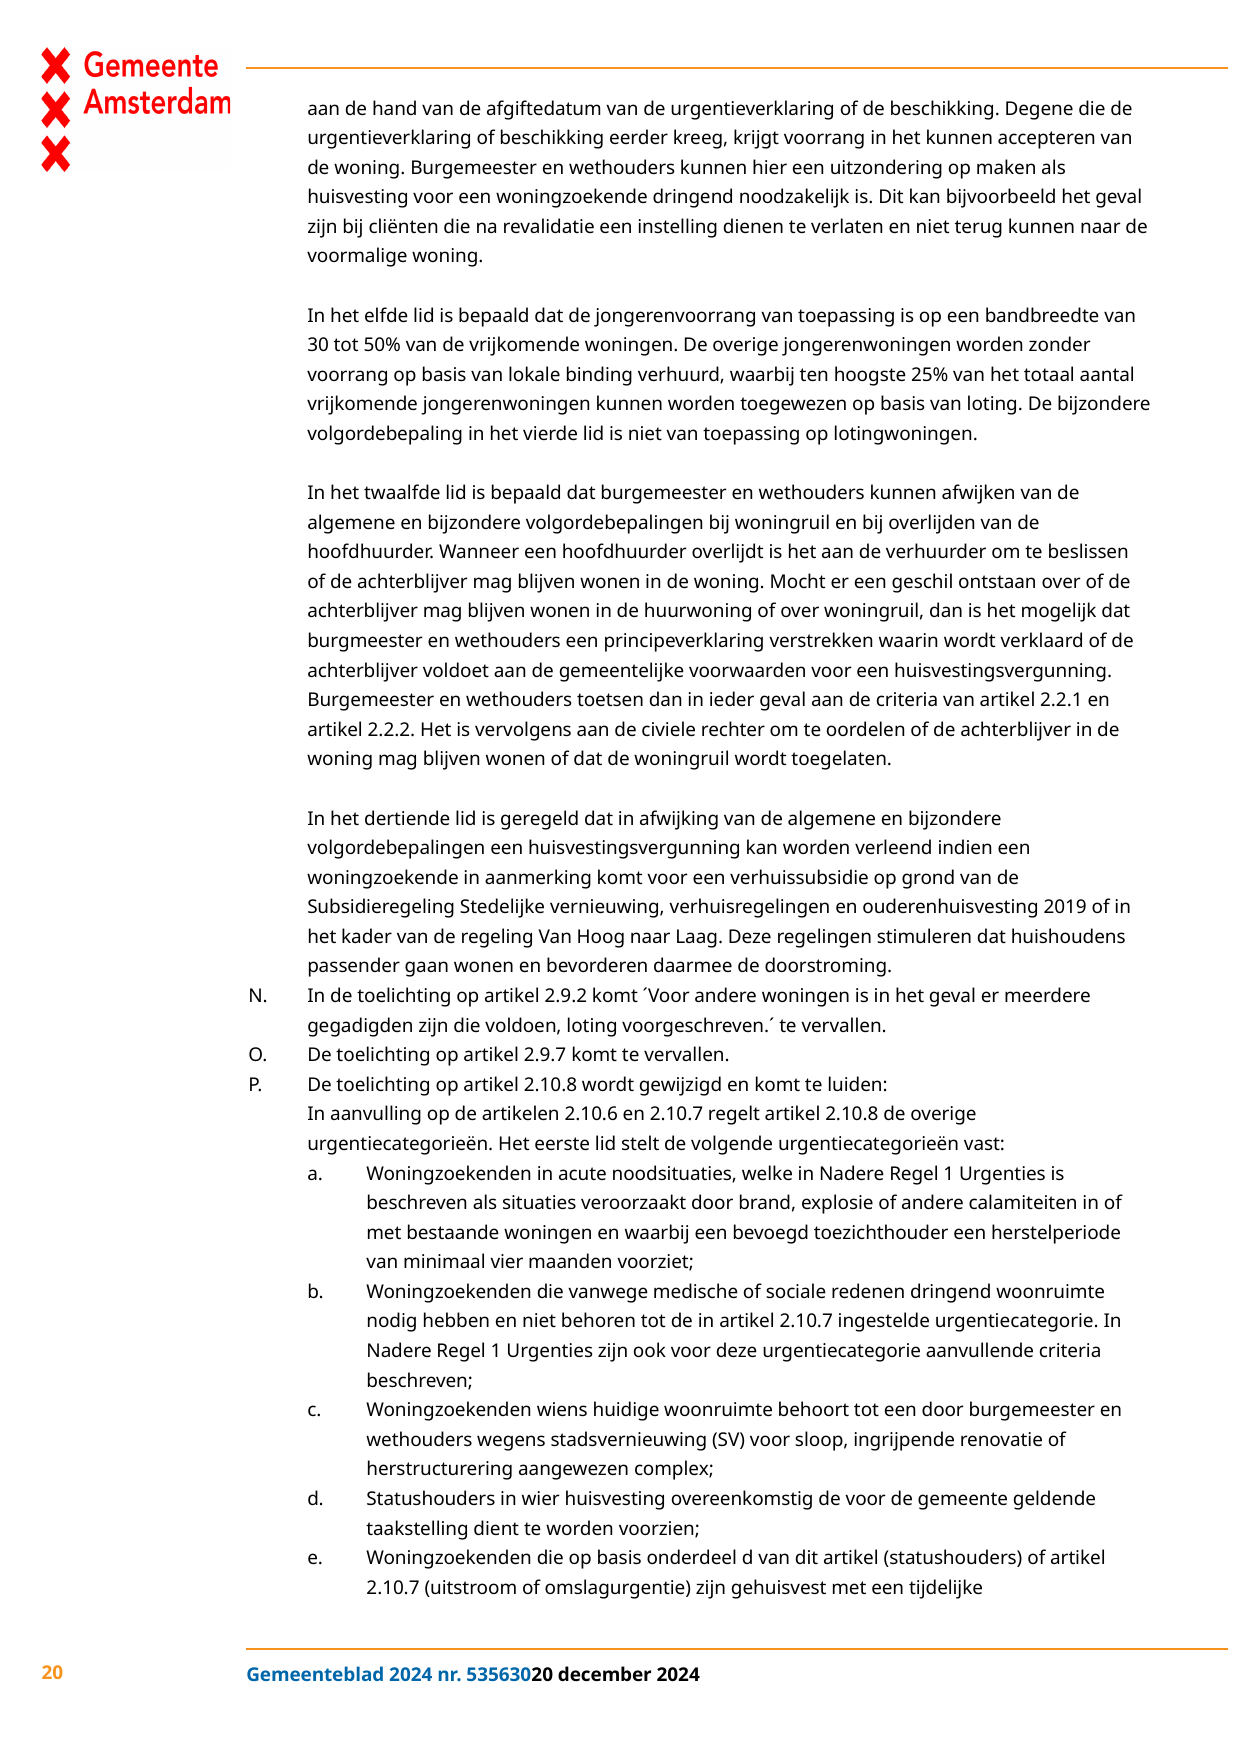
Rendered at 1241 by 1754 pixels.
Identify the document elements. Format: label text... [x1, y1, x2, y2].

list Woningzoekenden die vanwege medische of sociale redenen dringend woonruimte nodig hebben en niet behoren tot de in artikel 2.10.7 ingestelde urgentiecategorie. In Nadere Regel 1 Urgenties zijn ook voor deze urgentiecategorie aanvullende criteria beschreven; [307, 1278, 1152, 1393]
list Woningzoekenden in acute noodsituaties, welke in Nadere Regel 1 Urgenties is beschreven als situaties veroorzaakt door brand, explosie of andere calamiteiten in of met bestaande woningen en waarbij een bevoegd toezichthouder een herstelperiode van minimaal vier maanden voorziet; [307, 1160, 1152, 1274]
list Woningzoekenden die op basis onderdeel d van dit artikel (statushouders) of artikel 2.10.7 (uitstroom of omslagurgentie) zijn gehuisvest met een tijdelijke [307, 1544, 1152, 1600]
list In het dertiende lid is geregeld dat in afwijking van de algemene en bijzondere volgordebepalingen een huisvestingsvergunning kan worden verleend indien een woningzoekende in aanmerking komt voor een verhuissubsidie op grond van de Subsidieregeling Stedelijke vernieuwing, verhuisregelingen en ouderenhuisvesting 2019 of in het kader van de regeling Van Hoog naar Laag. Deze regelingen stimuleren dat huishoudens passender gaan wonen en bevorderen daarmee de doorstroming. [248, 805, 1152, 978]
list De toelichting op artikel 2.10.8 wordt gewijzigd en komt te luiden: [248, 1071, 1152, 1097]
list In aanvulling op de artikelen 2.10.6 en 2.10.7 regelt artikel 2.10.8 de overige urgentiecategorieën. Het eerste lid stelt de volgende urgentiecategorieën vast: [248, 1101, 1152, 1156]
picture [41, 47, 231, 172]
list Statushouders in wier huisvesting overeenkomstig de voor de gemeente geldende taakstelling dient te worden voorzien; [307, 1485, 1152, 1541]
list aan de hand van de afgiftedatum van de urgentieverklaring of de beschikking. Degene die de urgentieverklaring of beschikking eerder kreeg, krijgt voorrang in het kunnen accepteren van de woning. Burgemeester en wethouders kunnen hier een uitzondering op maken als huisvesting voor een woningzoekende dringend noodzakelijk is. Dit kan bijvoorbeeld het geval zijn bij cliënten die na revalidatie een instelling dienen te verlaten en niet terug kunnen naar de voormalige woning. [248, 95, 1152, 268]
list In het elfde lid is bepaald dat de jongerenvoorrang van toepassing is op een bandbreedte van 30 tot 50% van de vrijkomende woningen. De overige jongerenwoningen worden zonder voorrang op basis van lokale binding verhuurd, waarbij ten hoogste 25% van het totaal aantal vrijkomende jongerenwoningen kunnen worden toegewezen op basis van loting. De bijzondere volgordebepaling in het vierde lid is niet van toepassing op lotingwoningen. [248, 302, 1152, 446]
list In het twaalfde lid is bepaald dat burgemeester en wethouders kunnen afwijken van de algemene en bijzondere volgordebepalingen bij woningruil en bij overlijden van de hoofdhuurder. Wanneer een hoofdhuurder overlijdt is het aan de verhuurder om te beslissen of de achterblijver mag blijven wonen in de woning. Mocht er een geschil ontstaan over of de achterblijver mag blijven wonen in de huurwoning of over woningruil, dan is het mogelijk dat burgmeester en wethouders een principeverklaring verstrekken waarin wordt verklaard of de achterblijver voldoet aan de gemeentelijke voorwaarden voor een huisvestingsvergunning. Burgemeester en wethouders toetsen dan in ieder geval aan de criteria van artikel 2.2.1 en artikel 2.2.2. Het is vervolgens aan de civiele rechter om te oordelen of de achterblijver in de woning mag blijven wonen of dat de woningruil wordt toegelaten. [248, 479, 1152, 771]
list De toelichting op artikel 2.9.7 komt te vervallen. [248, 1041, 1152, 1067]
list Woningzoekenden wiens huidige woonruimte behoort tot een door burgemeester en wethouders wegens stadsvernieuwing (SV) voor sloop, ingrijpende renovatie of herstructurering aangewezen complex; [307, 1396, 1152, 1481]
list In de toelichting op artikel 2.9.2 komt ´Voor andere woningen is in het geval er meerdere gegadigden zijn die voldoen, loting voorgeschreven.´ te vervallen. [248, 982, 1152, 1038]
